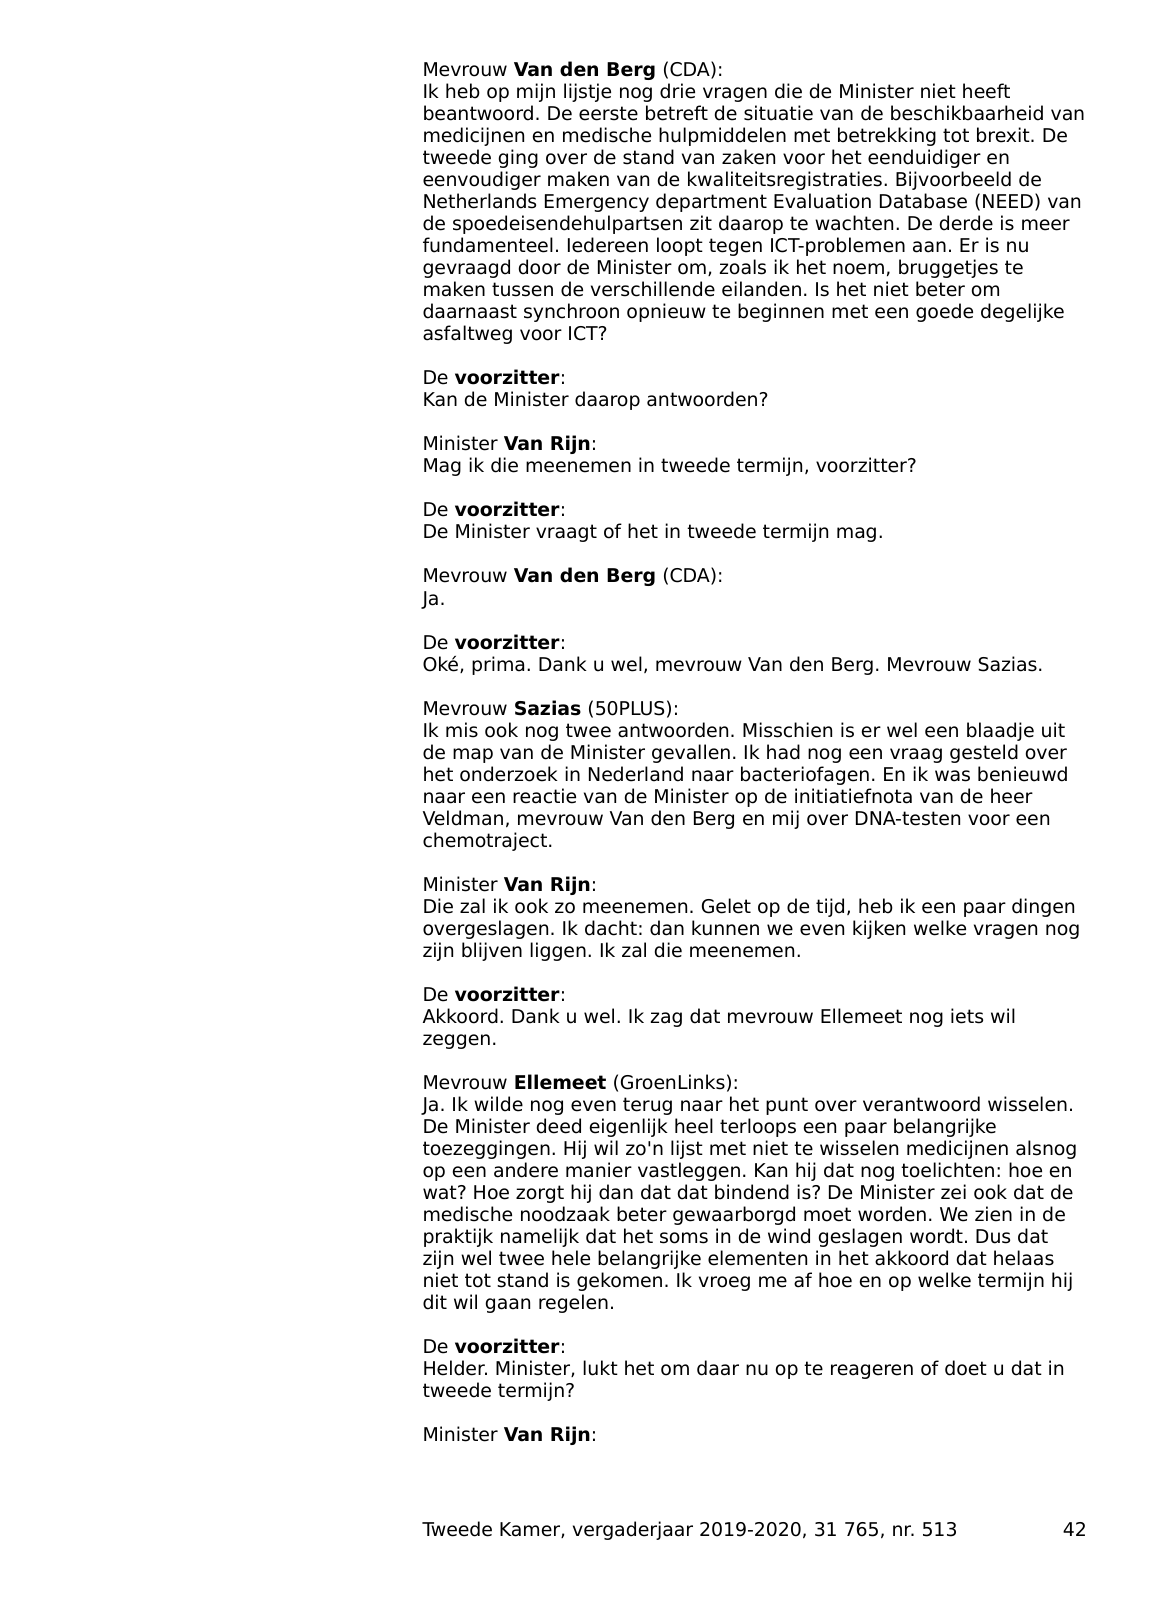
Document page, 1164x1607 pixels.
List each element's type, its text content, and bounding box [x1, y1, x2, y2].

text De voorzitter: [422, 499, 1087, 521]
text Mevrouw Van den Berg (CDA): [422, 565, 1087, 587]
text De Minister vraagt of het in tweede termijn mag. [422, 521, 1087, 543]
text Mevrouw Ellemeet (GroenLinks): [422, 1072, 1087, 1094]
text Mevrouw Sazias (50PLUS): [422, 698, 1087, 720]
text Ik heb op mijn lijstje nog drie vragen die de Minister niet heeft beantwoord. De eerste betreft de situatie van de beschikbaarheid van medicijnen en medische hulpmiddelen met betrekking tot brexit. De tweede ging over de stand van zaken voor het eenduidiger en eenvoudiger maken van de kwaliteitsregistraties. Bijvoorbeeld de Netherlands Emergency department Evaluation Database (NEED) van de spoedeisendehulpartsen zit daarop te wachten. De derde is meer fundamenteel. Iedereen loopt tegen ICT-problemen aan. Er is nu gevraagd door de Minister om, zoals ik het noem, bruggetjes te maken tussen de verschillende eilanden. Is het niet beter om daarnaast synchroon opnieuw te beginnen met een goede degelijke asfaltweg voor ICT? [422, 81, 1087, 345]
text Akkoord. Dank u wel. Ik zag dat mevrouw Ellemeet nog iets wil zeggen. [422, 1006, 1087, 1050]
text Mevrouw Van den Berg (CDA): [422, 59, 1087, 81]
text Die zal ik ook zo meenemen. Gelet op de tijd, heb ik een paar dingen overgeslagen. Ik dacht: dan kunnen we even kijken welke vragen nog zijn blijven liggen. Ik zal die meenemen. [422, 896, 1087, 962]
text Ik mis ook nog twee antwoorden. Misschien is er wel een blaadje uit de map van de Minister gevallen. Ik had nog een vraag gesteld over het onderzoek in Nederland naar bacteriofagen. En ik was benieuwd naar een reactie van de Minister op de initiatiefnota van de heer Veldman, mevrouw Van den Berg en mij over DNA-testen voor een chemotraject. [422, 720, 1087, 852]
text De voorzitter: [422, 367, 1087, 389]
text Ja. [422, 587, 1087, 609]
text De voorzitter: [422, 1336, 1087, 1358]
text Oké, prima. Dank u wel, mevrouw Van den Berg. Mevrouw Sazias. [422, 653, 1087, 676]
text Mag ik die meenemen in tweede termijn, voorzitter? [422, 455, 1087, 477]
text Minister Van Rijn: [422, 1424, 1087, 1446]
text Ja. Ik wilde nog even terug naar het punt over verantwoord wisselen. De Minister deed eigenlijk heel terloops een paar belangrijke toezeggingen. Hij wil zo'n lijst met niet te wisselen medicijnen alsnog op een andere manier vastleggen. Kan hij dat nog toelichten: hoe en wat? Hoe zorgt hij dan dat dat bindend is? De Minister zei ook dat de medische noodzaak beter gewaarborgd moet worden. We zien in de praktijk namelijk dat het soms in de wind geslagen wordt. Dus dat zijn wel twee hele belangrijke elementen in het akkoord dat helaas niet tot stand is gekomen. Ik vroeg me af hoe en op welke termijn hij dit wil gaan regelen. [422, 1094, 1087, 1314]
text De voorzitter: [422, 632, 1087, 653]
text Kan de Minister daarop antwoorden? [422, 389, 1087, 411]
text Minister Van Rijn: [422, 874, 1087, 896]
text De voorzitter: [422, 984, 1087, 1006]
text Minister Van Rijn: [422, 433, 1087, 455]
text Helder. Minister, lukt het om daar nu op te reageren of doet u dat in tweede termijn? [422, 1358, 1087, 1402]
